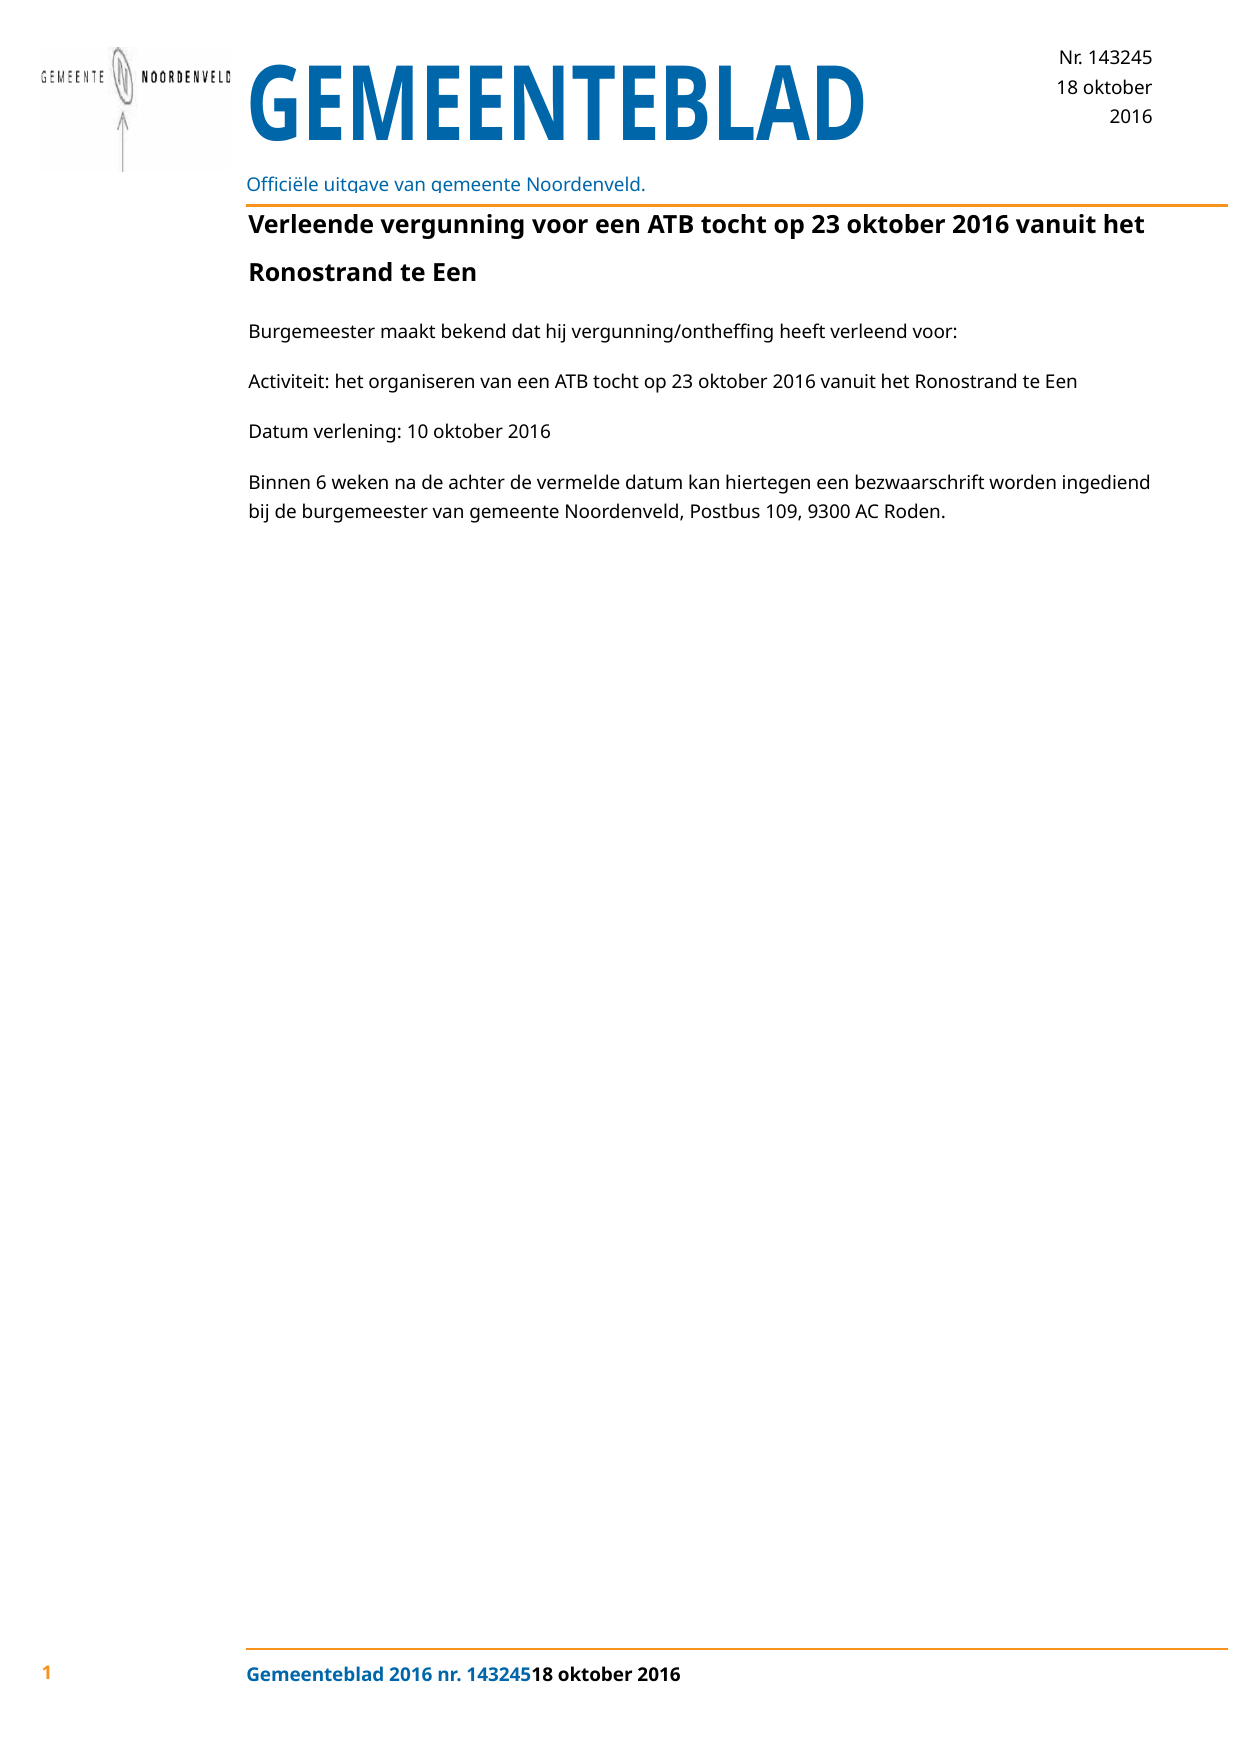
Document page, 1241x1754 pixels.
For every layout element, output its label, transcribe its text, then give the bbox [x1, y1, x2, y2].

text Binnen 6 weken na de achter de vermelde datum kan hiertegen een bezwaarschrift worden ingediend bij de burgemeester van gemeente Noordenveld, Postbus 109, 9300 AC Roden. [248, 469, 1152, 524]
text Activiteit: het organiseren van een ATB tocht op 23 oktober 2016 vanuit het Ronostrand te Een [248, 368, 1152, 394]
picture [41, 47, 231, 172]
text Burgemeester maakt bekend dat hij vergunning/ontheffing heeft verleend voor: [248, 318, 1152, 344]
text Verleende vergunning voor een ATB tocht op 23 oktober 2016 vanuit het Ronostrand te Een [248, 207, 1152, 288]
text Datum verlening: 10 oktober 2016 [248, 419, 1152, 444]
